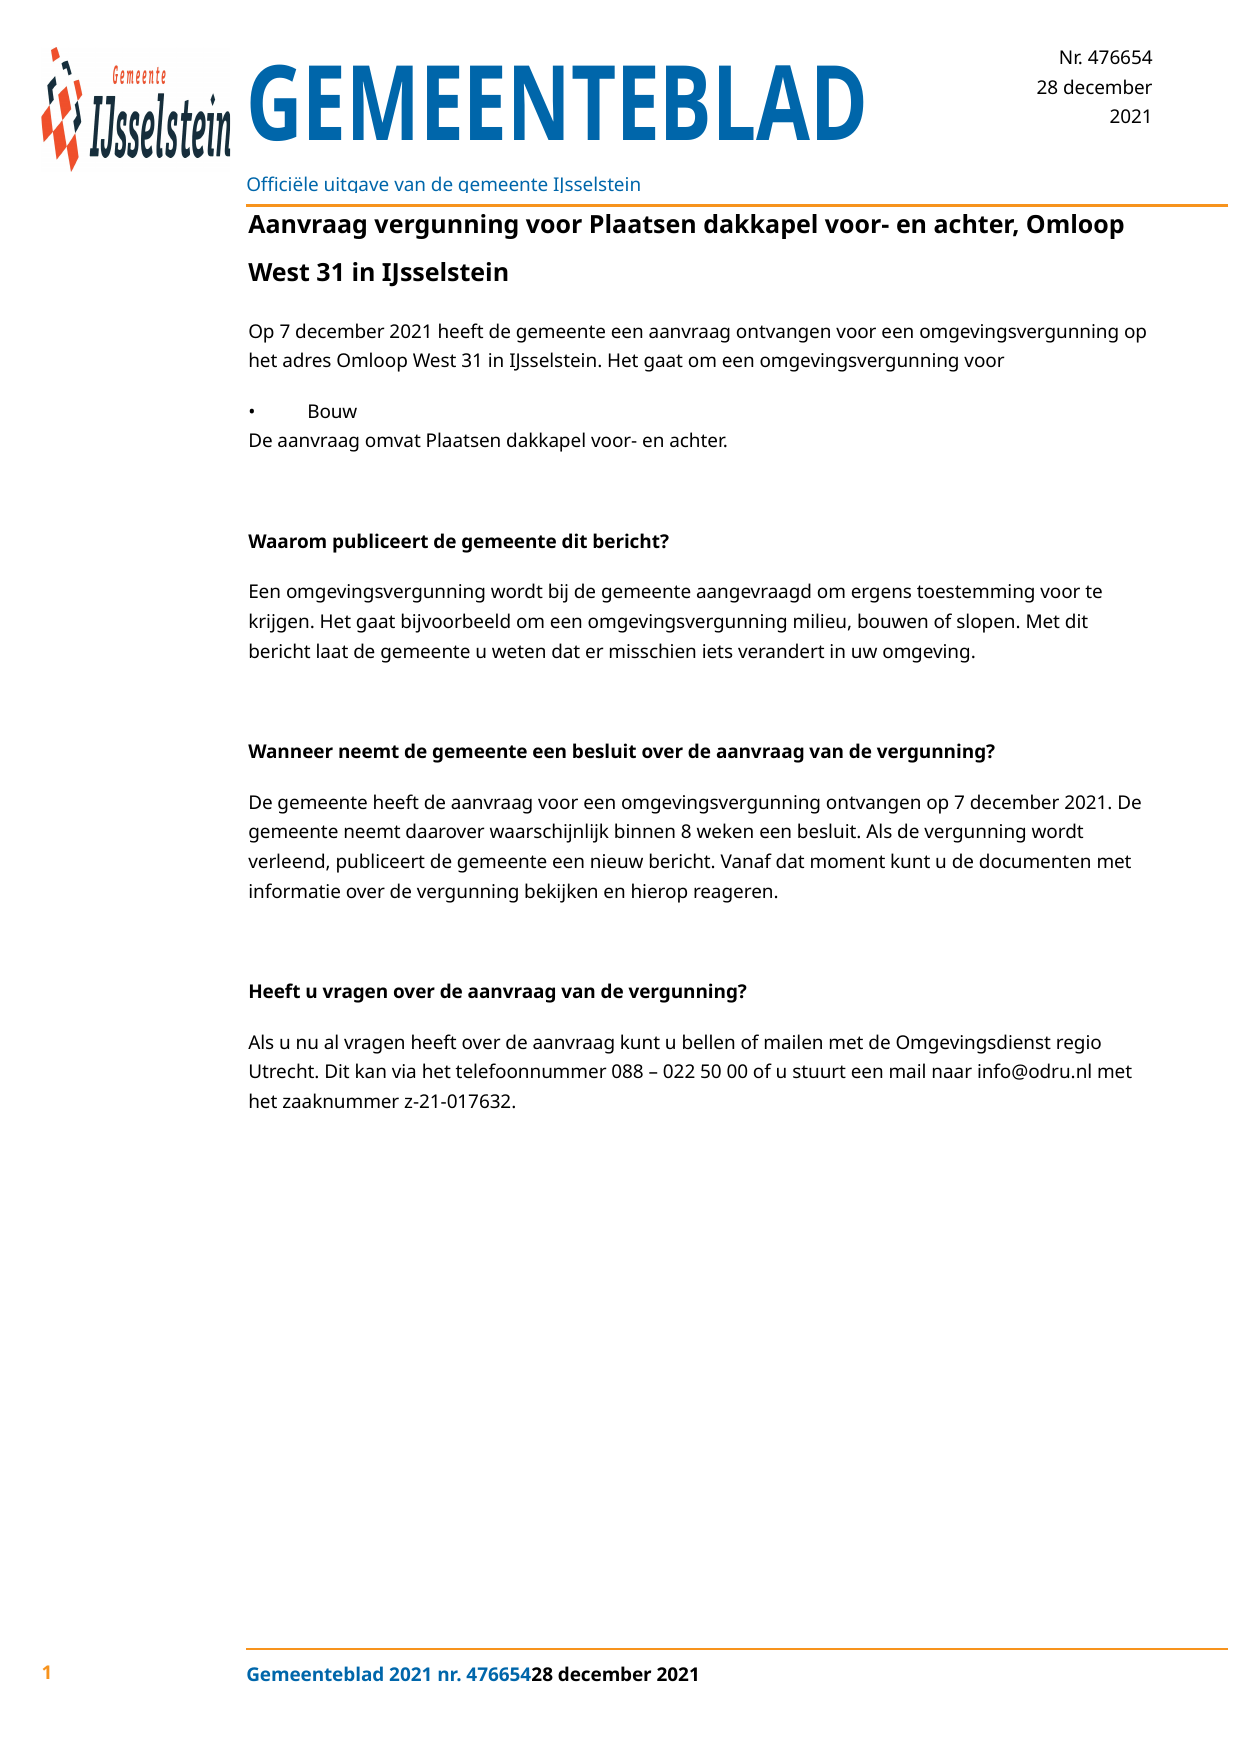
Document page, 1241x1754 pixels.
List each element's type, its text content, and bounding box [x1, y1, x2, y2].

text Waarom publiceert de gemeente dit bericht? [248, 528, 1152, 554]
picture [41, 47, 231, 172]
text De aanvraag omvat Plaatsen dakkapel voor- en achter. [248, 427, 1152, 453]
list Bouw [248, 398, 1152, 424]
text Wanneer neemt de gemeente een besluit over de aanvraag van de vergunning? [248, 739, 1152, 764]
text Een omgevingsvergunning wordt bij de gemeente aangevraagd om ergens toestemming voor te krijgen. Het gaat bijvoorbeeld om een omgevingsvergunning milieu, bouwen of slopen. Met dit bericht laat de gemeente u weten dat er misschien iets verandert in uw omgeving. [248, 579, 1152, 664]
text De gemeente heeft de aanvraag voor een omgevingsvergunning ontvangen op 7 december 2021. De gemeente neemt daarover waarschijnlijk binnen 8 weken een besluit. Als de vergunning wordt verleend, publiceert de gemeente een nieuw bericht. Vanaf dat moment kunt u de documenten met informatie over de vergunning bekijken en hierop reageren. [248, 789, 1152, 904]
text Aanvraag vergunning voor Plaatsen dakkapel voor- en achter, Omloop West 31 in IJsselstein [248, 207, 1152, 288]
text Heeft u vragen over de aanvraag van de vergunning? [248, 979, 1152, 1004]
text Als u nu al vragen heeft over de aanvraag kunt u bellen of mailen met de Omgevingsdienst regio Utrecht. Dit kan via het telefoonnummer 088 – 022 50 00 of u stuurt een mail naar info@odru.nl met het zaaknummer z-21-017632. [248, 1029, 1152, 1114]
text Op 7 december 2021 heeft de gemeente een aanvraag ontvangen voor een omgevingsvergunning op het adres Omloop West 31 in IJsselstein. Het gaat om een omgevingsvergunning voor [248, 318, 1152, 373]
